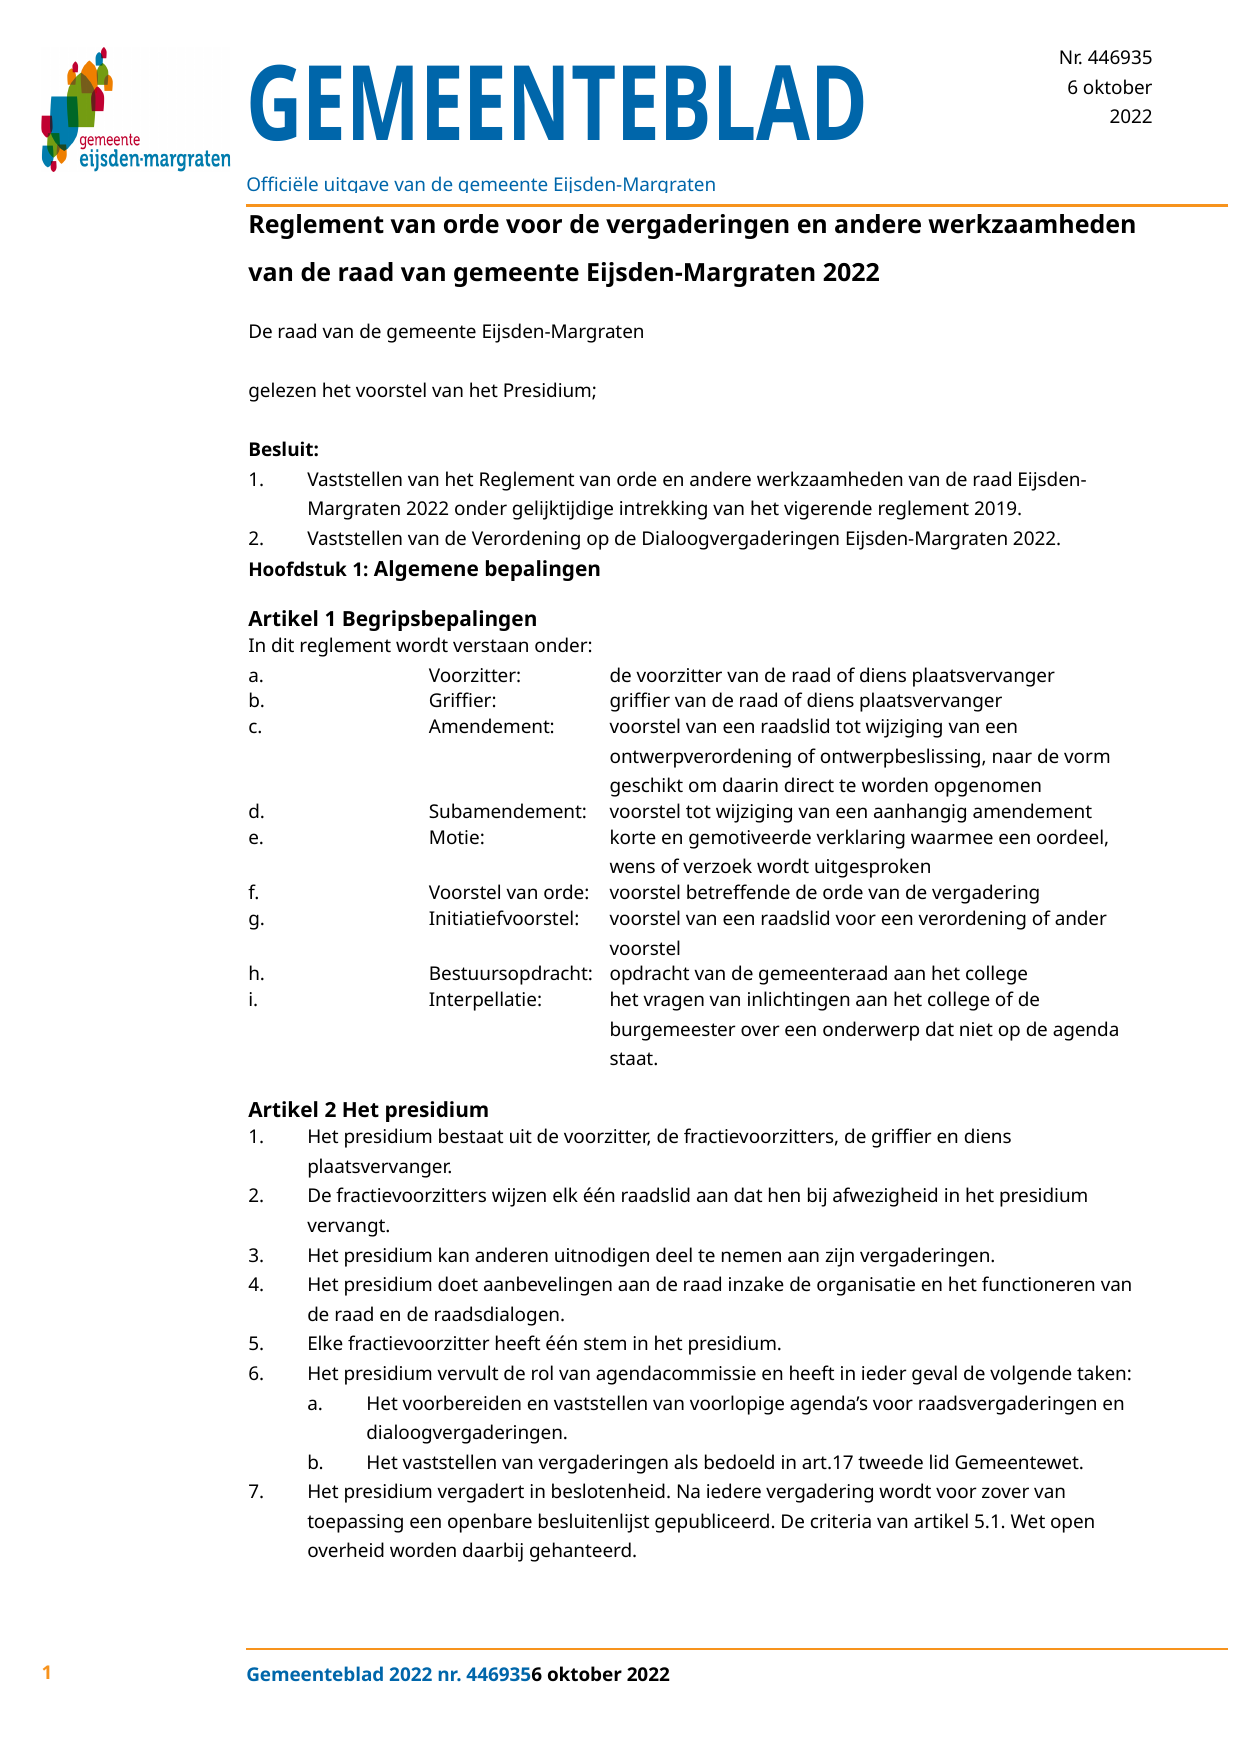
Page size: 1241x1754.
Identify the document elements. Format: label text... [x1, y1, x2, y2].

list Het voorbereiden en vaststellen van voorlopige agenda’s voor raadsvergaderingen en dialoogvergaderingen. [307, 1390, 1152, 1445]
text Reglement van orde voor de vergaderingen en andere werkzaamheden van de raad van gemeente Eijsden-Margraten 2022 [248, 207, 1152, 288]
table_cell Bestuursopdracht: [429, 960, 609, 986]
table_cell c. [248, 714, 429, 798]
table_cell korte en gemotiveerde verklaring waarmee een oordeel, wens of verzoek wordt uitgesproken [609, 824, 1152, 879]
table_cell Amendement: [429, 714, 609, 798]
table_cell voorstel tot wijziging van een aanhangig amendement [609, 798, 1152, 824]
text De raad van de gemeente Eijsden-Margraten [248, 318, 1152, 344]
table_cell e. [248, 824, 429, 879]
picture [41, 47, 231, 172]
table_cell Interpellatie: [429, 986, 609, 1071]
table_cell i. [248, 986, 429, 1071]
table_cell griffier van de raad of diens plaatsvervanger [609, 688, 1152, 713]
list Het presidium doet aanbevelingen aan de raad inzake de organisatie en het functioneren van de raad en de raadsdialogen. [248, 1271, 1152, 1327]
text Artikel 2 Het presidium [248, 1095, 1152, 1123]
list Het presidium vervult de rol van agendacommissie en heeft in ieder geval de volgende taken: [248, 1360, 1152, 1386]
table_cell d. [248, 798, 429, 824]
table_cell voorstel betreffende de orde van de vergadering [609, 879, 1152, 905]
table_cell opdracht van de gemeenteraad aan het college [609, 960, 1152, 986]
table_cell f. [248, 879, 429, 905]
table_cell voorstel van een raadslid tot wijziging van een ontwerpverordening of ontwerpbeslissing, naar de vorm geschikt om daarin direct te worden opgenomen [609, 714, 1152, 798]
list Elke fractievoorzitter heeft één stem in het presidium. [248, 1331, 1152, 1356]
text Hoofdstuk 1: Algemene bepalingen [248, 554, 1152, 583]
table_cell Voorstel van orde: [429, 879, 609, 905]
table_cell voorstel van een raadslid voor een verordening of ander voorstel [609, 905, 1152, 960]
table_header a. [248, 662, 429, 688]
list Het presidium bestaat uit de voorzitter, de fractievoorzitters, de griffier en diens plaatsvervanger. [248, 1123, 1152, 1179]
table_cell Griffier: [429, 688, 609, 713]
table_cell Initiatiefvoorstel: [429, 905, 609, 960]
list Vaststellen van het Reglement van orde en andere werkzaamheden van de raad Eijsden-Margraten 2022 onder gelijktijdige intrekking van het vigerende reglement 2019. [248, 466, 1152, 521]
text Artikel 1 Begripsbepalingen [248, 604, 1152, 632]
table_cell Subamendement: [429, 798, 609, 824]
table_cell g. [248, 905, 429, 960]
list Het vaststellen van vergaderingen als bedoeld in art.17 tweede lid Gemeentewet. [307, 1449, 1152, 1475]
table_cell Motie: [429, 824, 609, 879]
table_header de voorzitter van de raad of diens plaatsvervanger [609, 662, 1152, 688]
table_cell b. [248, 688, 429, 713]
text Besluit: [248, 436, 1152, 462]
list Het presidium vergadert in beslotenheid. Na iedere vergadering wordt voor zover van toepassing een openbare besluitenlijst gepubliceerd. De criteria van artikel 5.1. Wet open overheid worden daarbij gehanteerd. [248, 1478, 1152, 1563]
table_header Voorzitter: [429, 662, 609, 688]
table_cell het vragen van inlichtingen aan het college of de burgemeester over een onderwerp dat niet op de agenda staat. [609, 986, 1152, 1071]
text In dit reglement wordt verstaan onder: [248, 632, 1152, 658]
list Het presidium kan anderen uitnodigen deel te nemen aan zijn vergaderingen. [248, 1242, 1152, 1268]
list De fractievoorzitters wijzen elk één raadslid aan dat hen bij afwezigheid in het presidium vervangt. [248, 1183, 1152, 1238]
text gelezen het voorstel van het Presidium; [248, 377, 1152, 403]
list Vaststellen van de Verordening op de Dialoogvergaderingen Eijsden-Margraten 2022. [248, 525, 1152, 551]
table_cell h. [248, 960, 429, 986]
